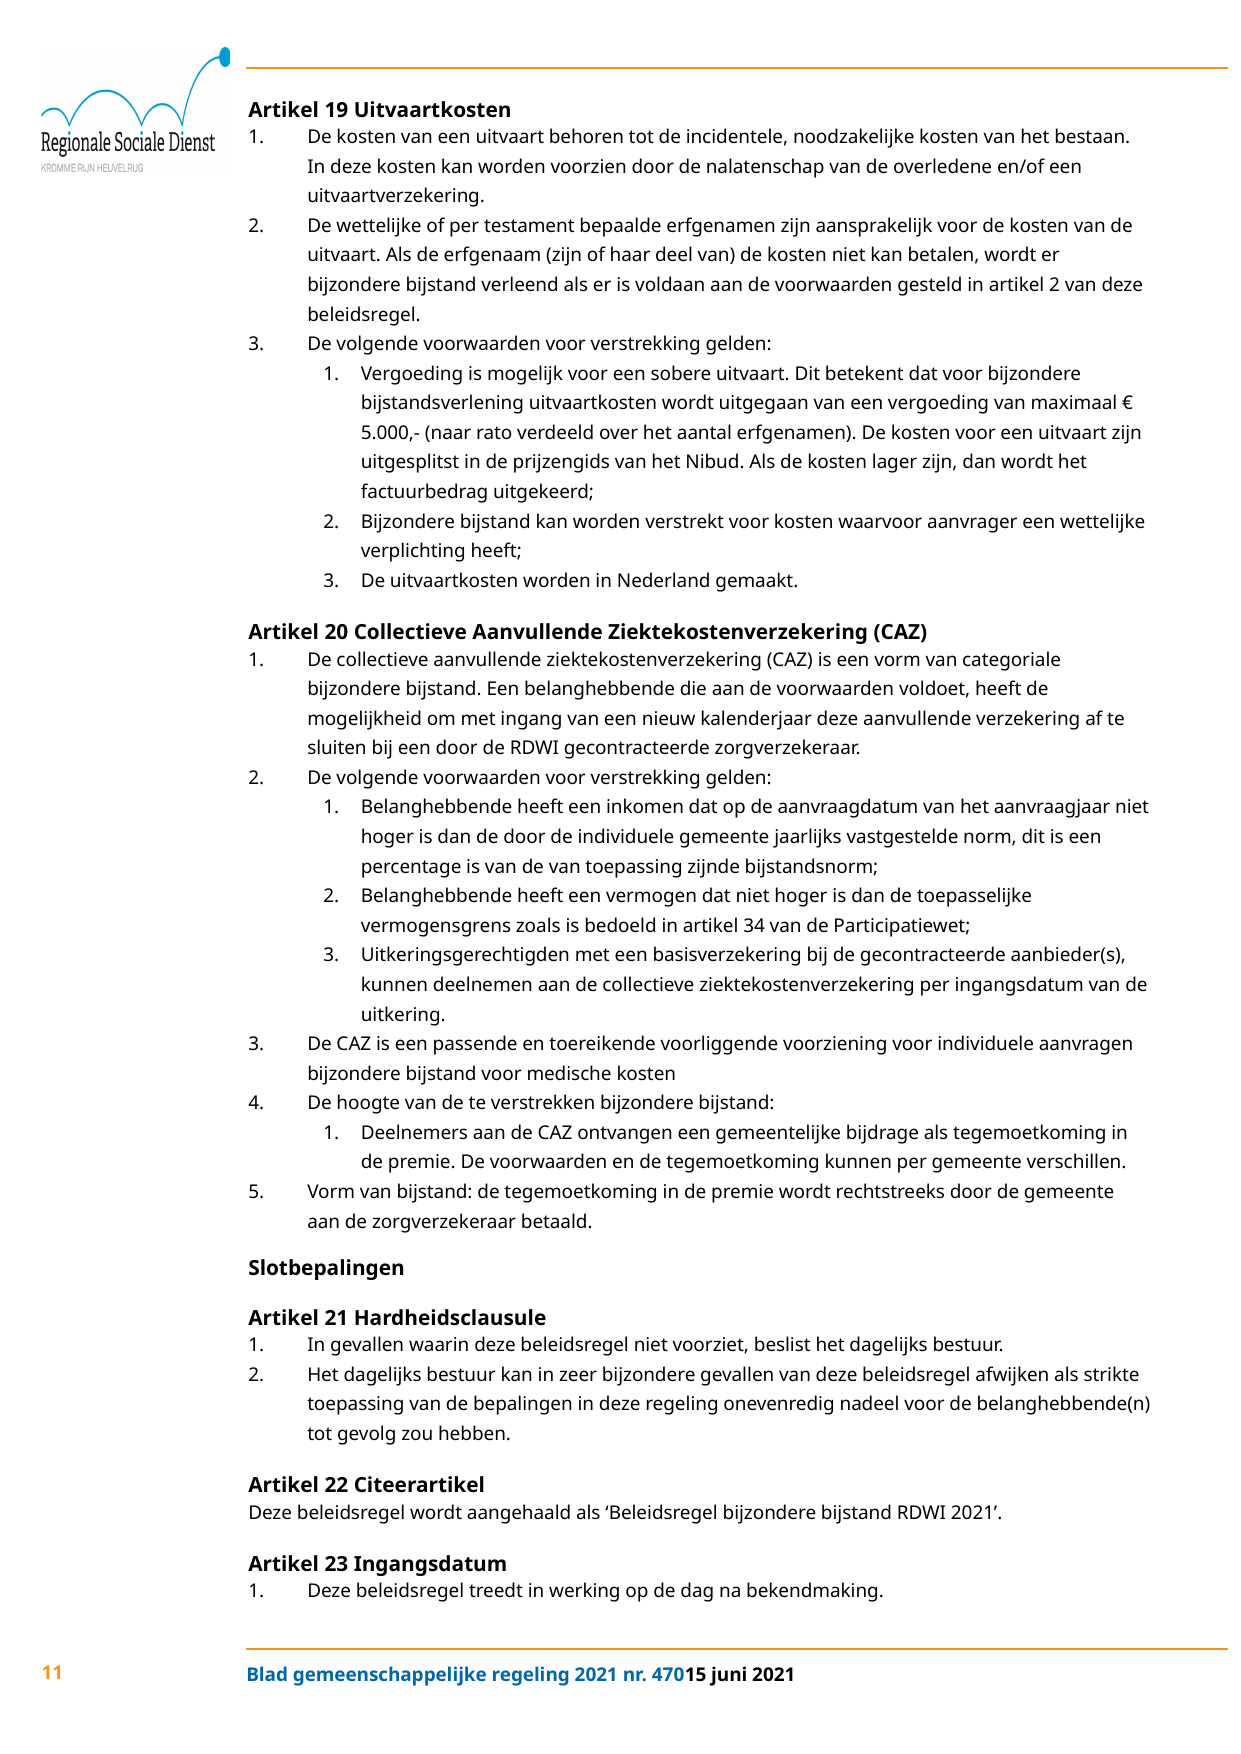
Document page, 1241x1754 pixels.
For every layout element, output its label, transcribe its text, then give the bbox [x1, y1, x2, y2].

text Deze beleidsregel wordt aangehaald als ‘Beleidsregel bijzondere bijstand RDWI 2021’. [248, 1499, 1152, 1524]
list Deelnemers aan de CAZ ontvangen een gemeentelijke bijdrage als tegemoetkoming in de premie. De voorwaarden en de tegemoetkoming kunnen per gemeente verschillen. [323, 1119, 1152, 1174]
list Belanghebbende heeft een inkomen dat op de aanvraagdatum van het aanvraagjaar niet hoger is dan de door de individuele gemeente jaarlijks vastgestelde norm, dit is een percentage is van de van toepassing zijnde bijstandsnorm; [323, 794, 1152, 879]
list De kosten van een uitvaart behoren tot de incidentele, noodzakelijke kosten van het bestaan. In deze kosten kan worden voorzien door de nalatenschap van de overledene en/of een uitvaartverzekering. [248, 123, 1152, 208]
list De hoogte van de te verstrekken bijzondere bijstand: [248, 1089, 1152, 1115]
list Deze beleidsregel treedt in werking op de dag na bekendmaking. [248, 1578, 1152, 1603]
text Artikel 23 Ingangsdatum [248, 1549, 1152, 1578]
text Artikel 19 Uitvaartkosten [248, 95, 1152, 123]
list De wettelijke of per testament bepaalde erfgenamen zijn aansprakelijk voor de kosten van de uitvaart. Als de erfgenaam (zijn of haar deel van) de kosten niet kan betalen, wordt er bijzondere bijstand verleend als er is voldaan aan de voorwaarden gesteld in artikel 2 van deze beleidsregel. [248, 212, 1152, 326]
list Belanghebbende heeft een vermogen dat niet hoger is dan de toepasselijke vermogensgrens zoals is bedoeld in artikel 34 van de Participatiewet; [323, 882, 1152, 938]
list De CAZ is een passende en toereikende voorliggende voorziening voor individuele aanvragen bijzondere bijstand voor medische kosten [248, 1030, 1152, 1086]
picture [41, 47, 231, 172]
list Vorm van bijstand: de tegemoetkoming in de premie wordt rechtstreeks door de gemeente aan de zorgverzekeraar betaald. [248, 1178, 1152, 1234]
list Vergoeding is mogelijk voor een sobere uitvaart. Dit betekent dat voor bijzondere bijstandsverlening uitvaartkosten wordt uitgegaan van een vergoeding van maximaal € 5.000,- (naar rato verdeeld over het aantal erfgenamen). De kosten voor een uitvaart zijn uitgesplitst in de prijzengids van het Nibud. Als de kosten lager zijn, dan wordt het factuurbedrag uitgekeerd; [323, 360, 1152, 504]
list De uitvaartkosten worden in Nederland gemaakt. [323, 567, 1152, 593]
list Uitkeringsgerechtigden met een basisverzekering bij de gecontracteerde aanbieder(s), kunnen deelnemen aan de collectieve ziektekostenverzekering per ingangsdatum van de uitkering. [323, 942, 1152, 1027]
list Het dagelijks bestuur kan in zeer bijzondere gevallen van deze beleidsregel afwijken als strikte toepassing van de bepalingen in deze regeling onevenredig nadeel voor de belanghebbende(n) tot gevolg zou hebben. [248, 1361, 1152, 1446]
list De collectieve aanvullende ziektekostenverzekering (CAZ) is een vorm van categoriale bijzondere bijstand. Een belanghebbende die aan de voorwaarden voldoet, heeft de mogelijkheid om met ingang van een nieuw kalenderjaar deze aanvullende verzekering af te sluiten bij een door de RDWI gecontracteerde zorgverzekeraar. [248, 646, 1152, 760]
text Slotbepalingen [248, 1253, 1152, 1282]
text Artikel 20 Collectieve Aanvullende Ziektekostenverzekering (CAZ) [248, 617, 1152, 646]
list De volgende voorwaarden voor verstrekking gelden: [248, 764, 1152, 790]
text Artikel 21 Hardheidsclausule [248, 1303, 1152, 1331]
list In gevallen waarin deze beleidsregel niet voorziet, beslist het dagelijks bestuur. [248, 1331, 1152, 1357]
list De volgende voorwaarden voor verstrekking gelden: [248, 330, 1152, 356]
text Artikel 22 Citeerartikel [248, 1470, 1152, 1499]
list Bijzondere bijstand kan worden verstrekt voor kosten waarvoor aanvrager een wettelijke verplichting heeft; [323, 508, 1152, 563]
